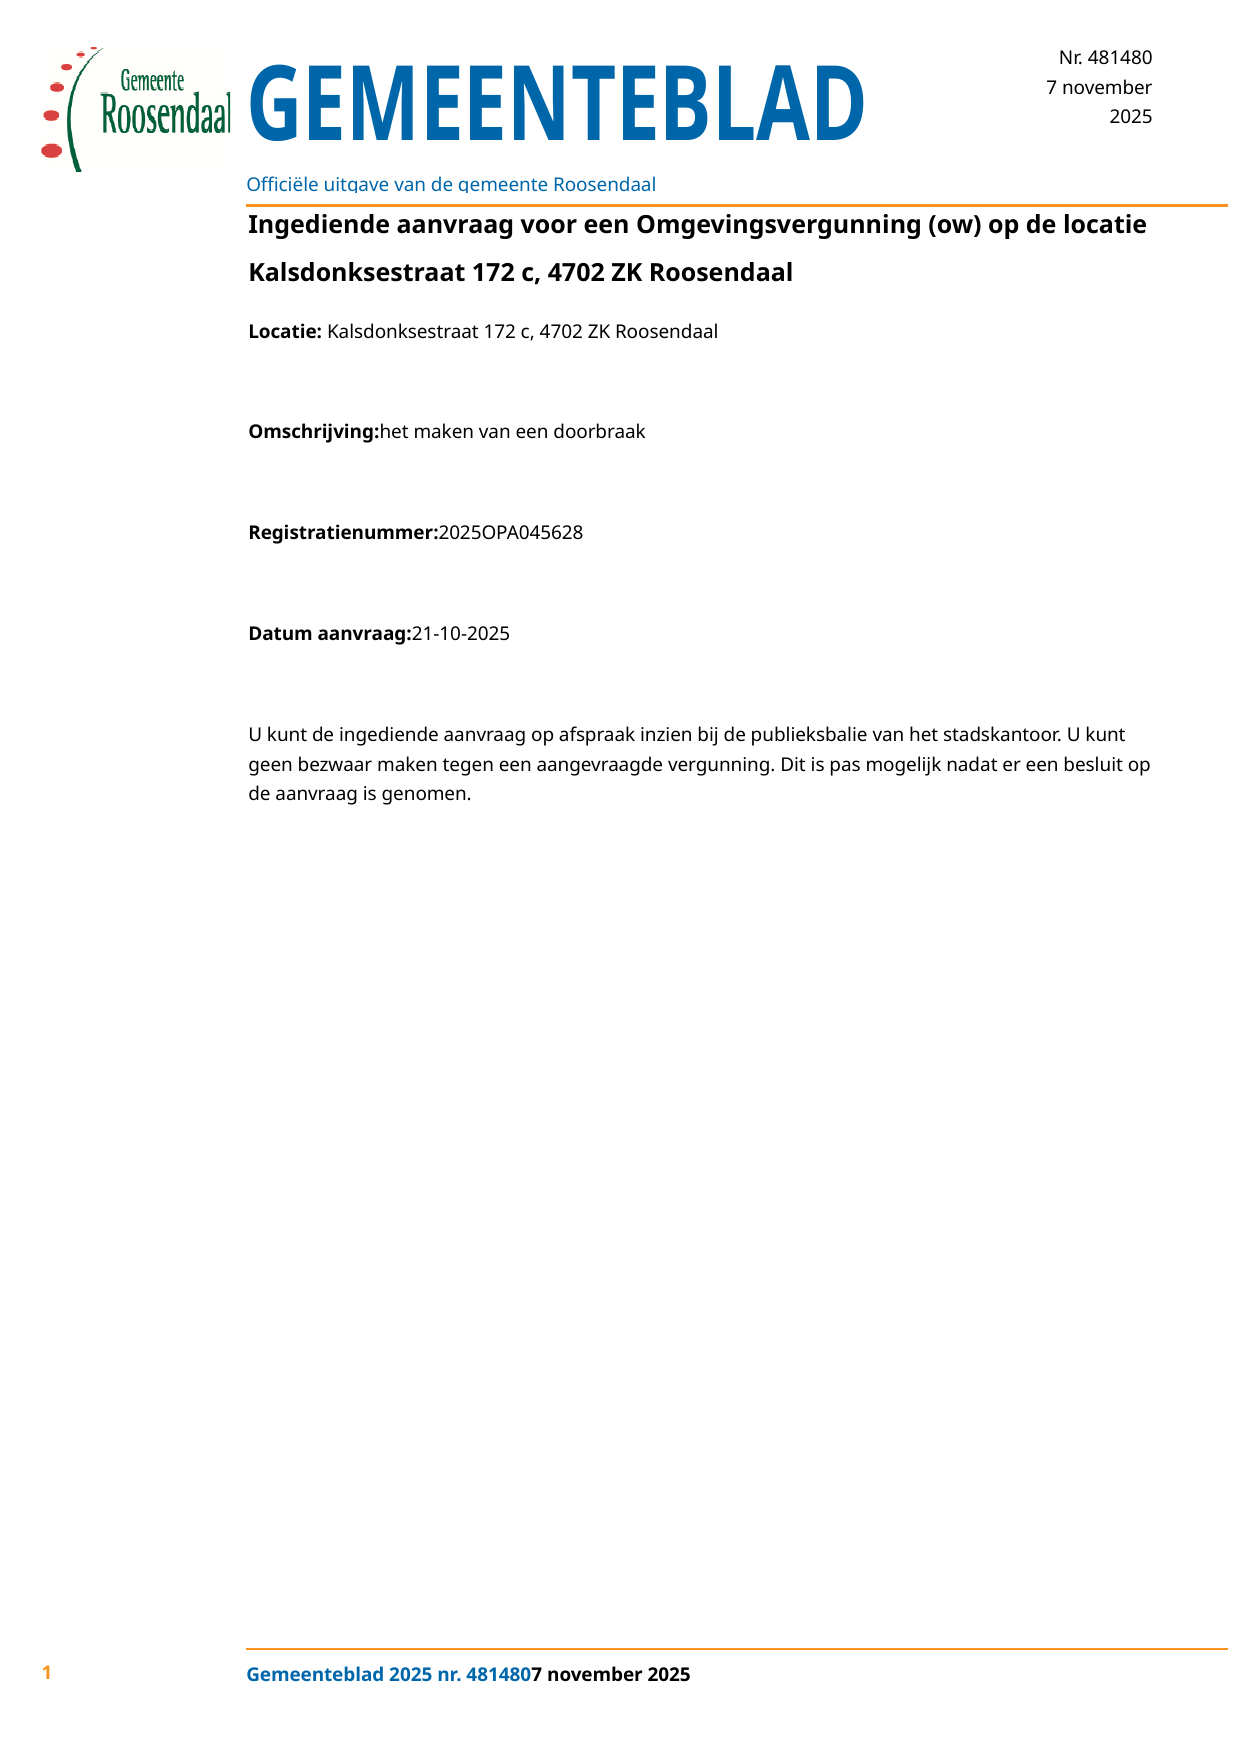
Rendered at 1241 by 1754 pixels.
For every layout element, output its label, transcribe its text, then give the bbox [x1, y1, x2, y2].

picture [41, 47, 231, 172]
text Ingediende aanvraag voor een Omgevingsvergunning (ow) op de locatie Kalsdonksestraat 172 c, 4702 ZK Roosendaal [248, 207, 1152, 288]
text Registratienummer:2025OPA045628 [248, 519, 1152, 545]
text U kunt de ingediende aanvraag op afspraak inzien bij de publieksbalie van het stadskantoor. U kunt geen bezwaar maken tegen een aangevraagde vergunning. Dit is pas mogelijk nadat er een besluit op de aanvraag is genomen. [248, 721, 1152, 806]
text Omschrijving:het maken van een doorbraak [248, 419, 1152, 444]
text Datum aanvraag:21-10-2025 [248, 620, 1152, 646]
text Locatie: Kalsdonksestraat 172 c, 4702 ZK Roosendaal [248, 318, 1152, 344]
